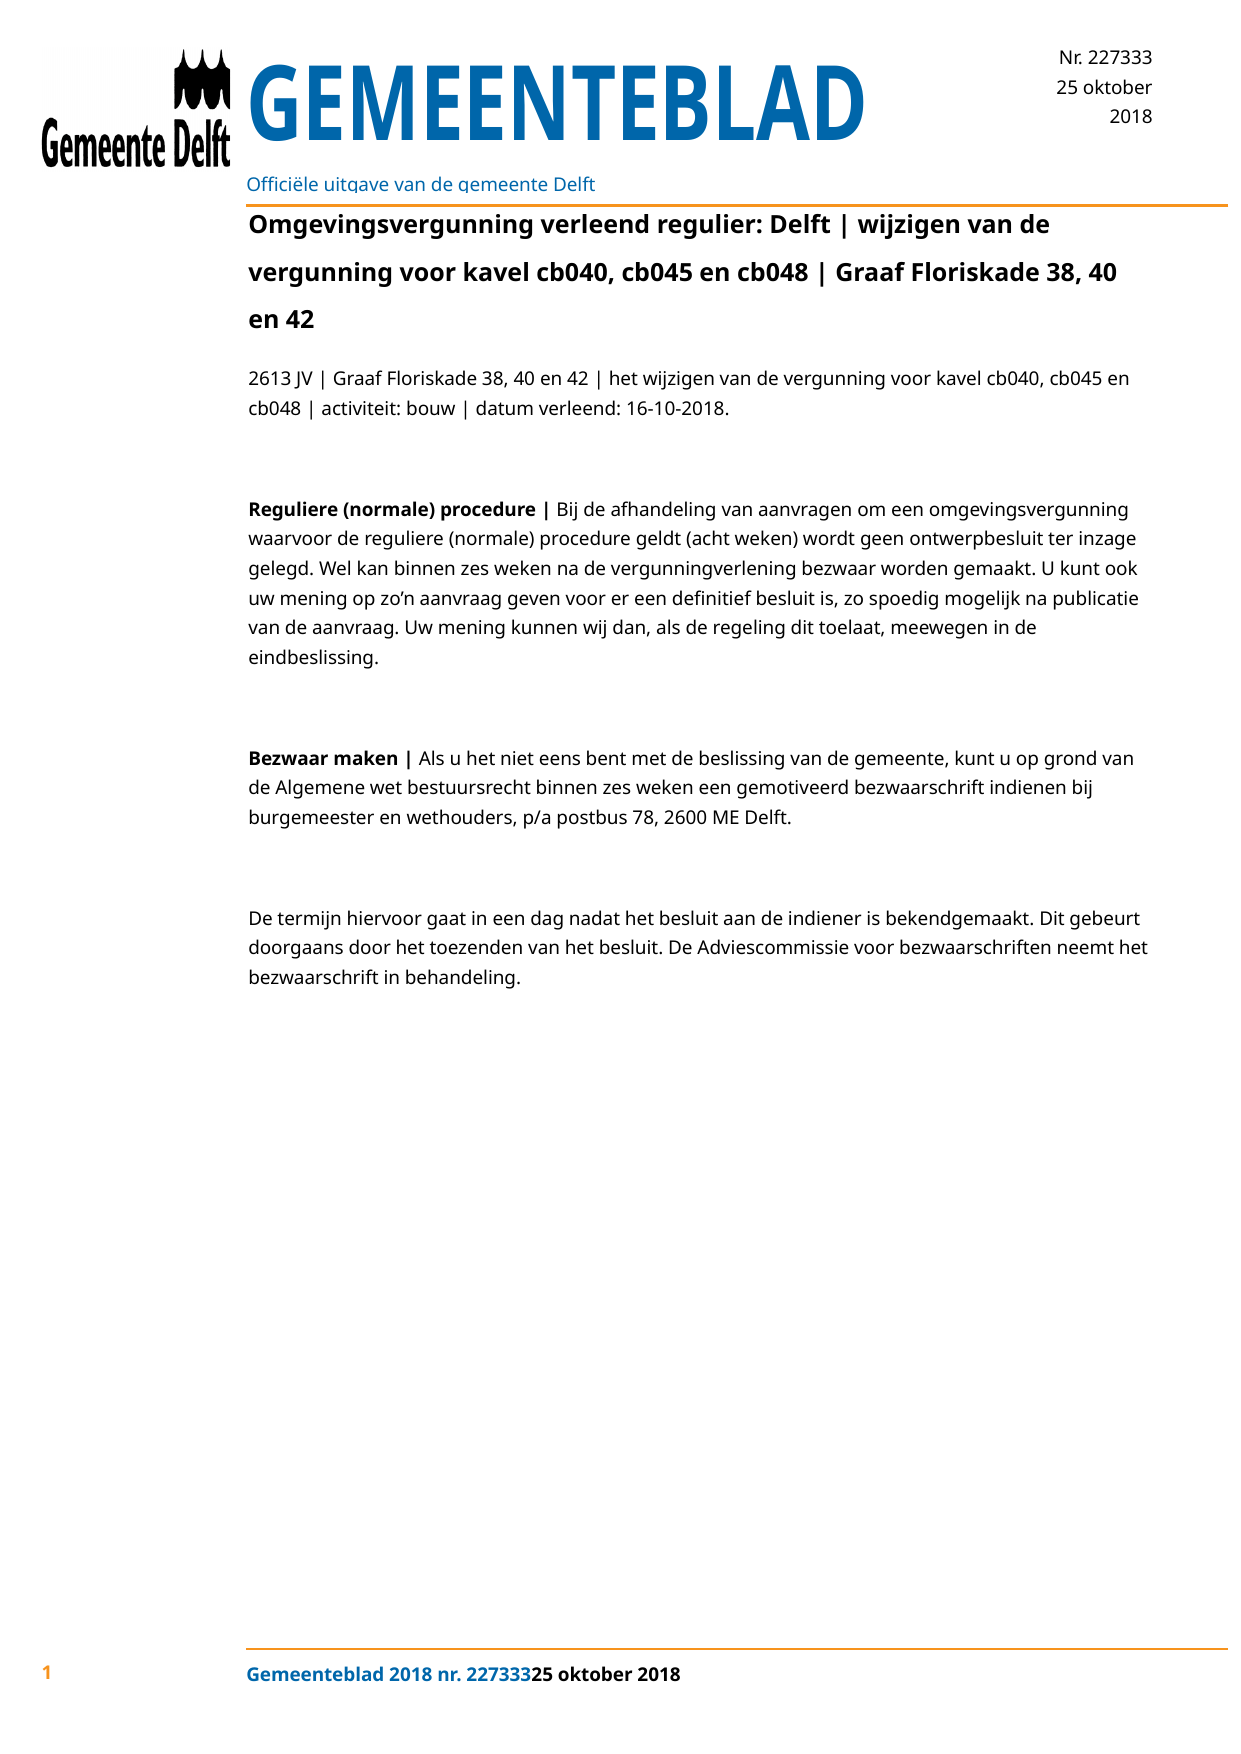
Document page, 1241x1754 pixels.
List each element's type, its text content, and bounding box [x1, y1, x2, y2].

text Omgevingsvergunning verleend regulier: Delft | wijzigen van de vergunning voor kavel cb040, cb045 en cb048 | Graaf Floriskade 38, 40 en 42 [248, 207, 1152, 336]
text De termijn hiervoor gaat in een dag nadat het besluit aan de indiener is bekendgemaakt. Dit gebeurt doorgaans door het toezenden van het besluit. De Adviescommissie voor bezwaarschriften neemt het bezwaarschrift in behandeling. [248, 905, 1152, 989]
picture [41, 47, 231, 172]
text Reguliere (normale) procedure | Bij de afhandeling van aanvragen om een omgevingsvergunning waarvoor de reguliere (normale) procedure geldt (acht weken) wordt geen ontwerpbesluit ter inzage gelegd. Wel kan binnen zes weken na de vergunningverlening bezwaar worden gemaakt. U kunt ook uw mening op zo’n aanvraag geven voor er een definitief besluit is, zo spoedig mogelijk na publicatie van de aanvraag. Uw mening kunnen wij dan, als de regeling dit toelaat, meewegen in de eindbeslissing. [248, 496, 1152, 669]
text Bezwaar maken | Als u het niet eens bent met de beslissing van de gemeente, kunt u op grond van de Algemene wet bestuursrecht binnen zes weken een gemotiveerd bezwaarschrift indienen bij burgemeester en wethouders, p/a postbus 78, 2600 ME Delft. [248, 745, 1152, 829]
text 2613 JV | Graaf Floriskade 38, 40 en 42 | het wijzigen van de vergunning voor kavel cb040, cb045 en cb048 | activiteit: bouw | datum verleend: 16-10-2018. [248, 366, 1152, 421]
